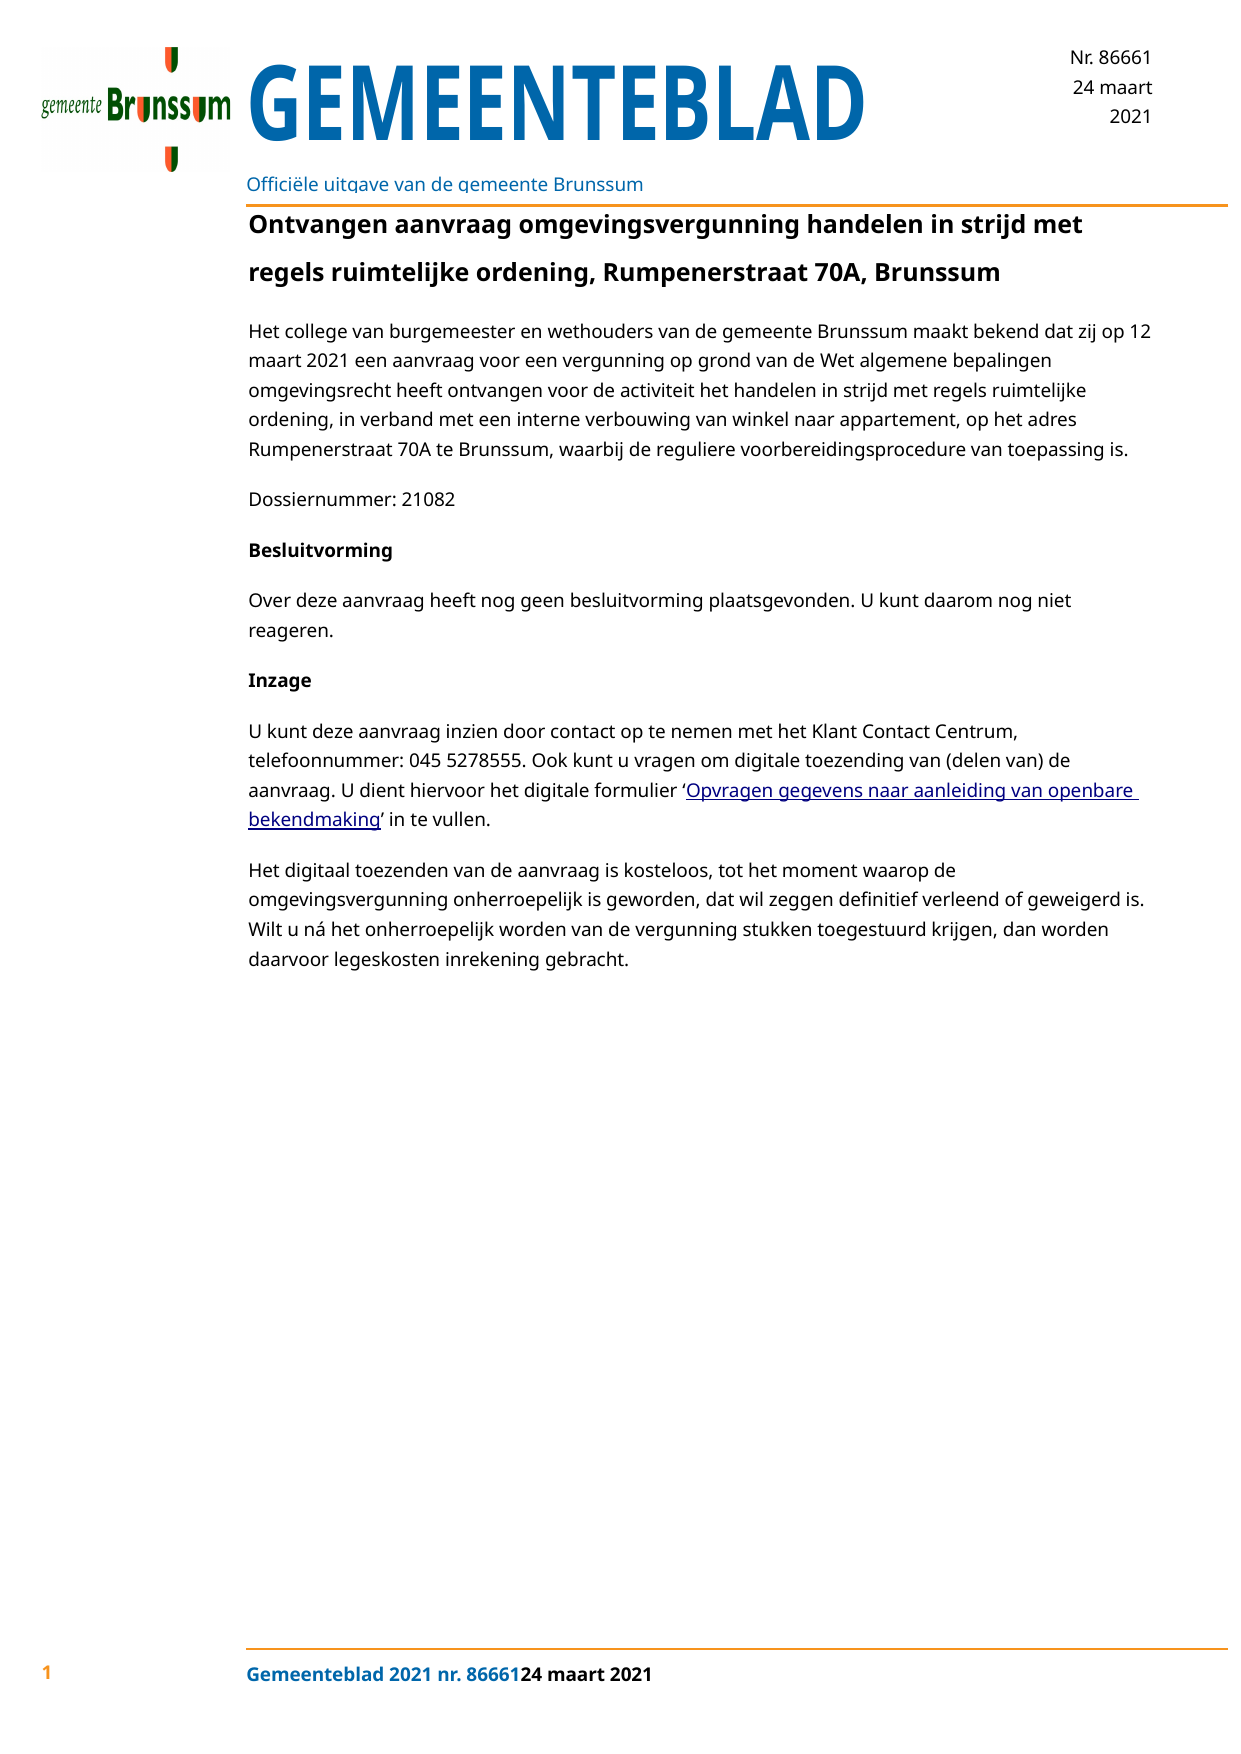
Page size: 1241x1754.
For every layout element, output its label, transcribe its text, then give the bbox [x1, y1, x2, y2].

text Over deze aanvraag heeft nog geen besluitvorming plaatsgevonden. U kunt daarom nog niet reageren. [248, 587, 1152, 643]
text Het college van burgemeester en wethouders van de gemeente Brunssum maakt bekend dat zij op 12 maart 2021 een aanvraag voor een vergunning op grond van de Wet algemene bepalingen omgevingsrecht heeft ontvangen voor de activiteit het handelen in strijd met regels ruimtelijke ordening, in verband met een interne verbouwing van winkel naar appartement, op het adres Rumpenerstraat 70A te Brunssum, waarbij de reguliere voorbereidingsprocedure van toepassing is. [248, 318, 1152, 462]
text Het digitaal toezenden van de aanvraag is kosteloos, tot het moment waarop de omgevingsvergunning onherroepelijk is geworden, dat wil zeggen definitief verleend of geweigerd is. Wilt u ná het onherroepelijk worden van de vergunning stukken toegestuurd krijgen, dan worden daarvoor legeskosten inrekening gebracht. [248, 857, 1152, 972]
picture [41, 47, 231, 172]
text Inzage [248, 667, 1152, 693]
text U kunt deze aanvraag inzien door contact op te nemen met het Klant Contact Centrum, telefoonnummer: 045 5278555. Ook kunt u vragen om digitale toezending van (delen van) de aanvraag. U dient hiervoor het digitale formulier ‘Opvragen gegevens naar aanleiding van openbare bekendmaking’ in te vullen. [248, 718, 1152, 832]
text Dossiernummer: 21082 [248, 487, 1152, 512]
text Ontvangen aanvraag omgevingsvergunning handelen in strijd met regels ruimtelijke ordening, Rumpenerstraat 70A, Brunssum [248, 207, 1152, 288]
text Besluitvorming [248, 537, 1152, 563]
